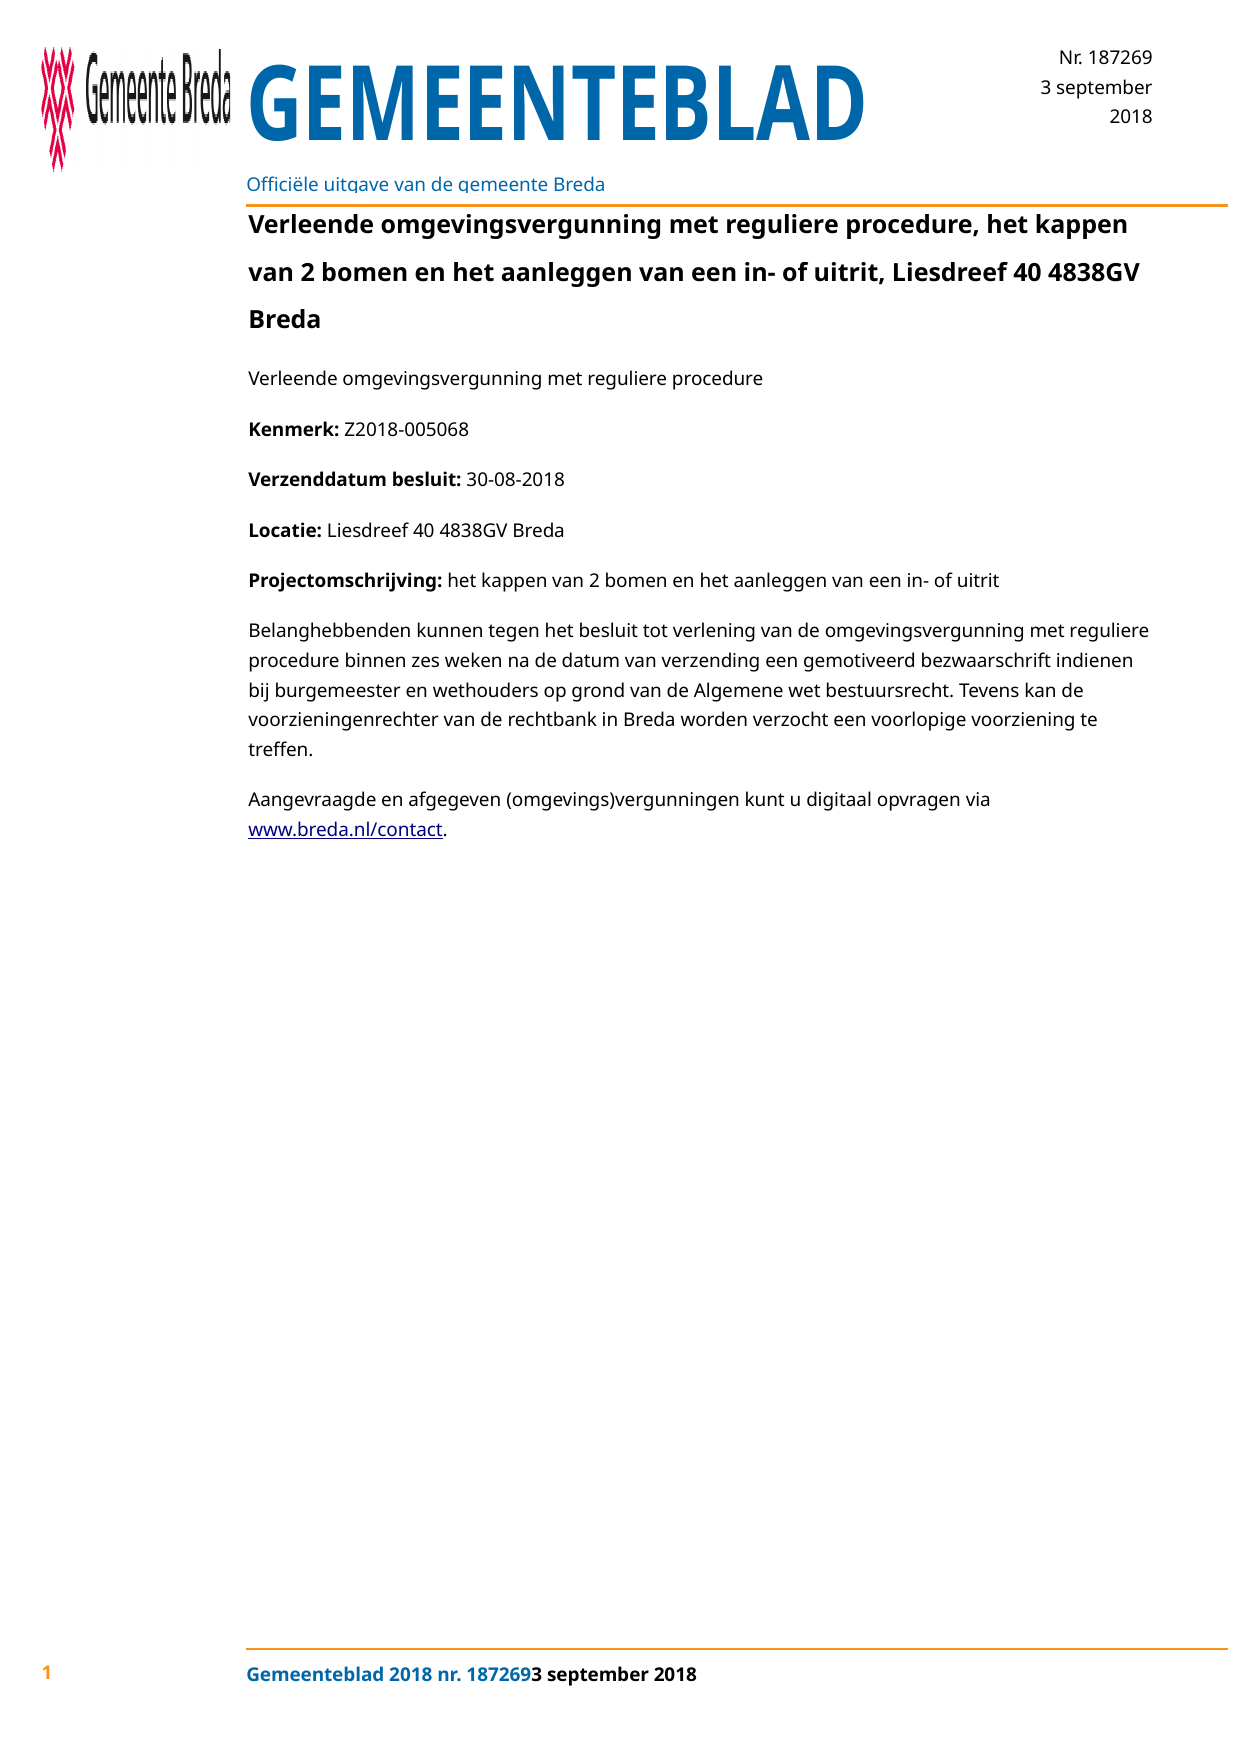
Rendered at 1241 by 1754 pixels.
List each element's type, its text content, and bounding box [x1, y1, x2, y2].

text Verleende omgevingsvergunning met reguliere procedure, het kappen van 2 bomen en het aanleggen van een in- of uitrit, Liesdreef 40 4838GV Breda [248, 207, 1152, 336]
text Locatie: Liesdreef 40 4838GV Breda [248, 517, 1152, 542]
text Kenmerk: Z2018-005068 [248, 416, 1152, 442]
text Verleende omgevingsvergunning met reguliere procedure [248, 366, 1152, 391]
text Belanghebbenden kunnen tegen het besluit tot verlening van de omgevingsvergunning met reguliere procedure binnen zes weken na de datum van verzending een gemotiveerd bezwaarschrift indienen bij burgemeester en wethouders op grond van de Algemene wet bestuursrecht. Tevens kan de voorzieningenrechter van de rechtbank in Breda worden verzocht een voorlopige voorziening te treffen. [248, 618, 1152, 762]
text Projectomschrijving: het kappen van 2 bomen en het aanleggen van een in- of uitrit [248, 567, 1152, 593]
text Aangevraagde en afgegeven (omgevings)vergunningen kunt u digitaal opvragen via www.breda.nl/contact. [248, 786, 1152, 842]
text Verzenddatum besluit: 30-08-2018 [248, 466, 1152, 492]
picture [41, 47, 231, 172]
